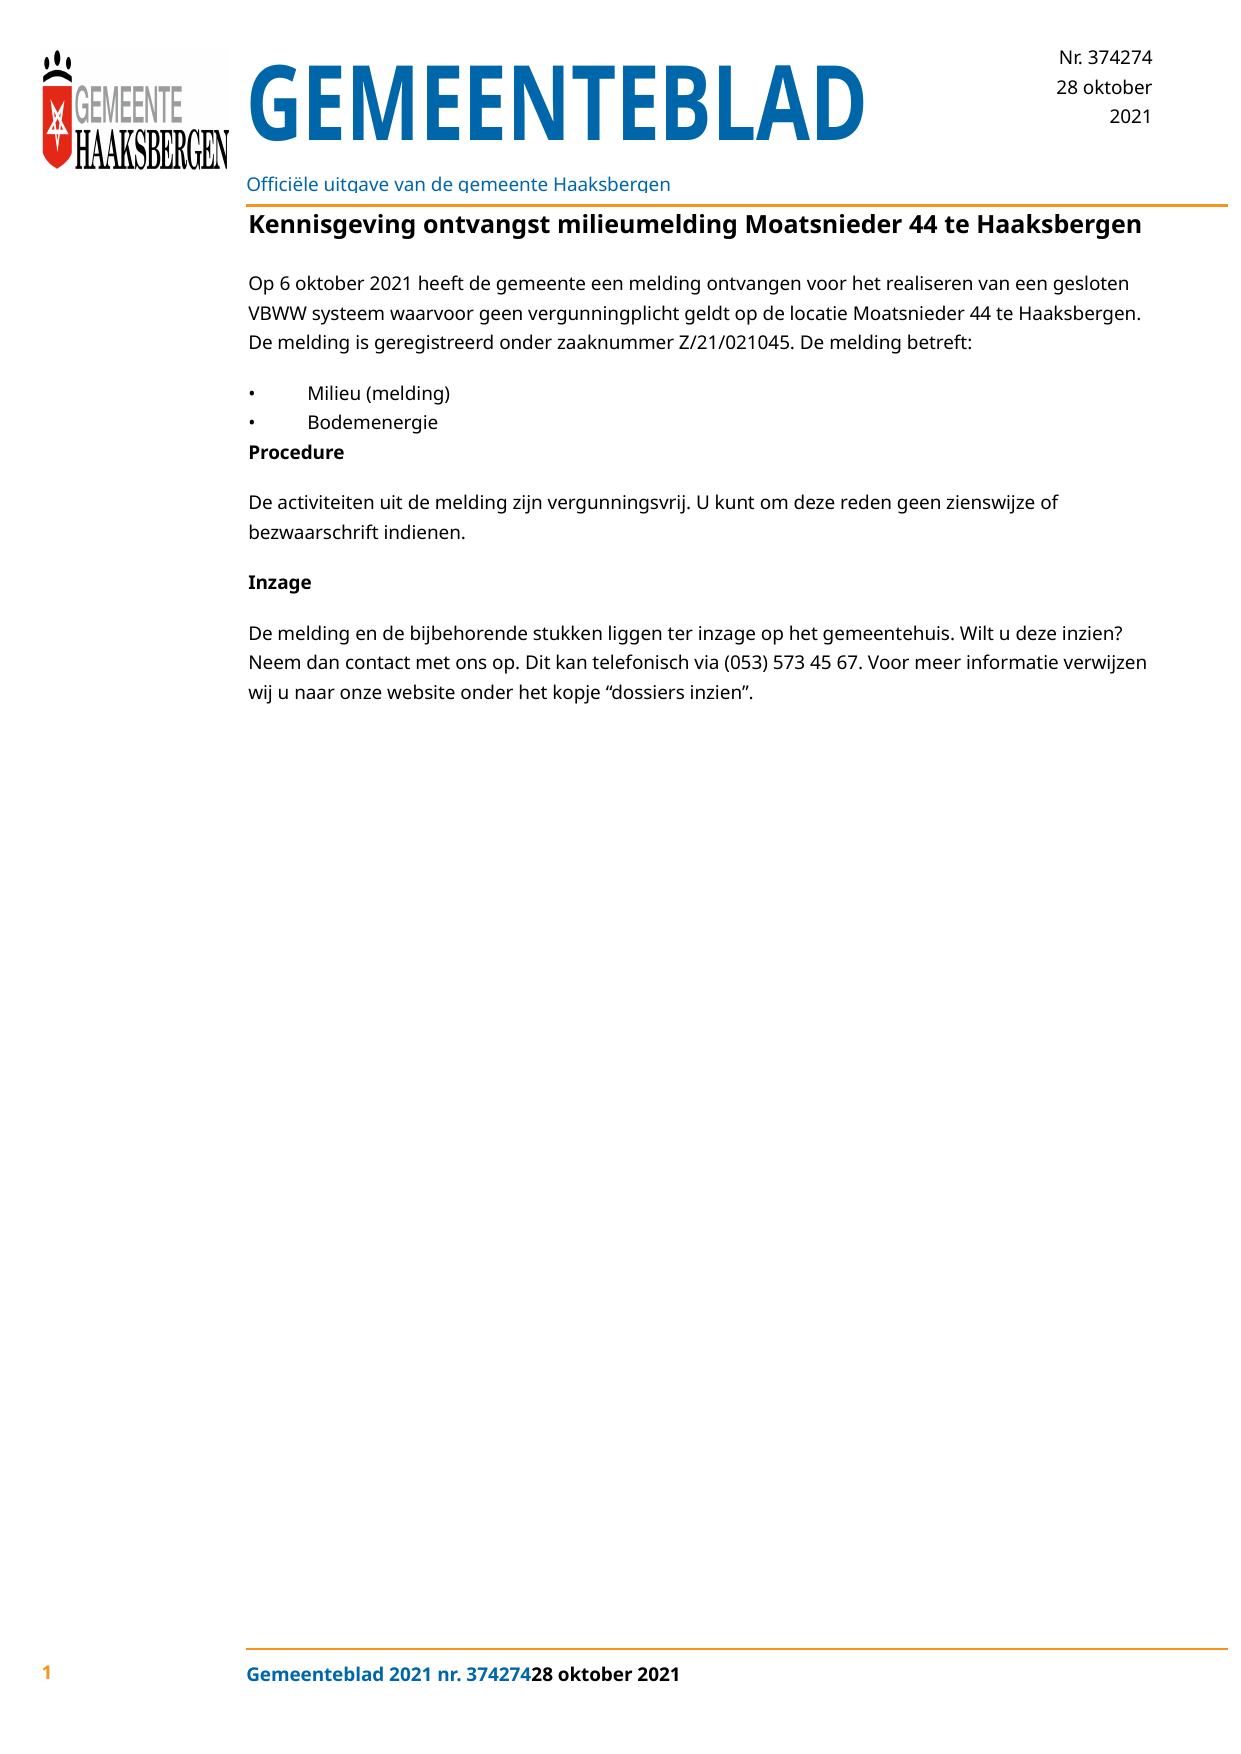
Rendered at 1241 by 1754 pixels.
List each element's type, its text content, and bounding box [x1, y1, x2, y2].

text Procedure [248, 439, 1152, 465]
picture [41, 47, 231, 172]
list Milieu (melding) [248, 380, 1152, 406]
text Kennisgeving ontvangst milieumelding Moatsnieder 44 te Haaksbergen [248, 207, 1152, 241]
text De melding en de bijbehorende stukken liggen ter inzage op het gemeentehuis. Wilt u deze inzien? Neem dan contact met ons op. Dit kan telefonisch via (053) 573 45 67. Voor meer informatie verwijzen wij u naar onze website onder het kopje “dossiers inzien”. [248, 620, 1152, 705]
list Bodemenergie [248, 409, 1152, 435]
text Inzage [248, 569, 1152, 595]
text Op 6 oktober 2021 heeft de gemeente een melding ontvangen voor het realiseren van een gesloten VBWW systeem waarvoor geen vergunningplicht geldt op de locatie Moatsnieder 44 te Haaksbergen. De melding is geregistreerd onder zaaknummer Z/21/021045. De melding betreft: [248, 270, 1152, 355]
text De activiteiten uit de melding zijn vergunningsvrij. U kunt om deze reden geen zienswijze of bezwaarschrift indienen. [248, 489, 1152, 545]
